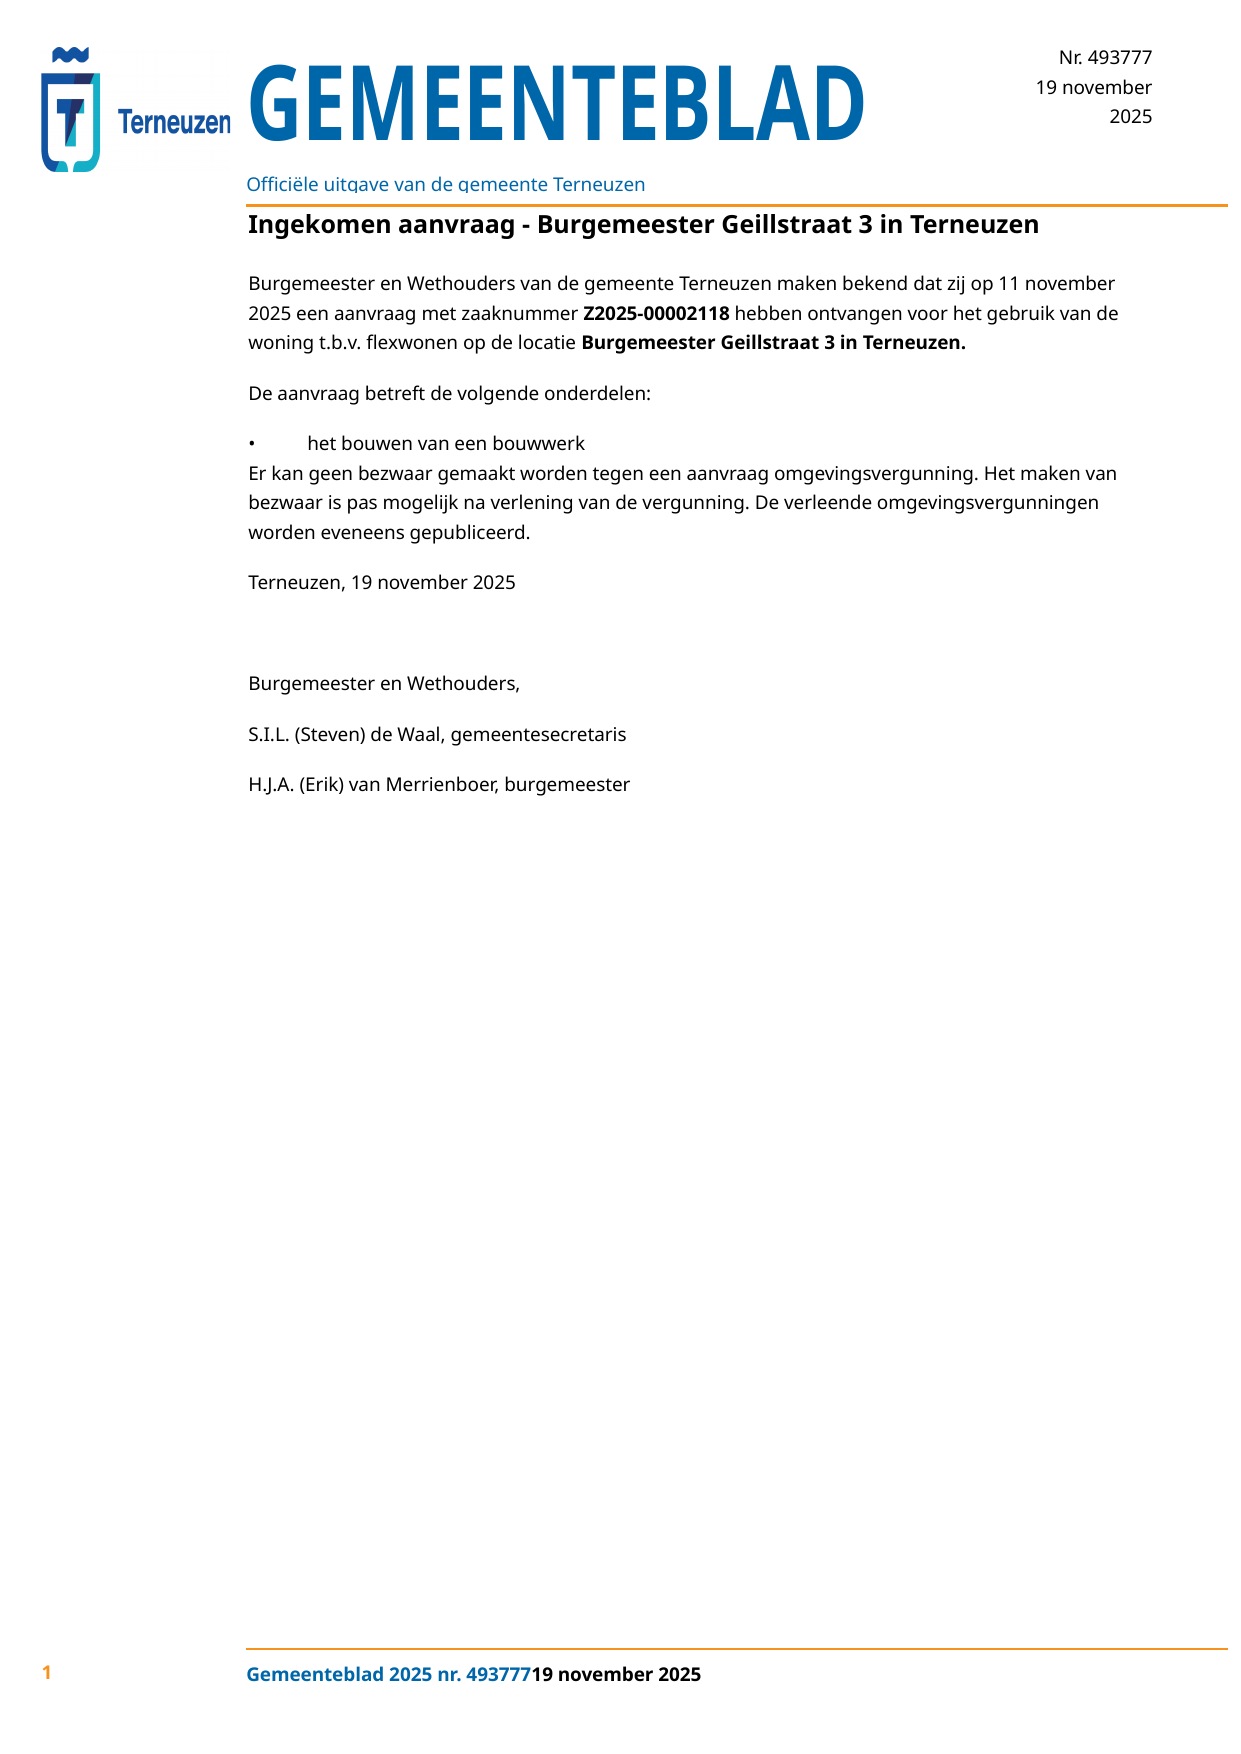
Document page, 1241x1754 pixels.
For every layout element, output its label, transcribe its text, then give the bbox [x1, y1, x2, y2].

text H.J.A. (Erik) van Merrienboer, burgemeester [248, 771, 1152, 797]
text Er kan geen bezwaar gemaakt worden tegen een aanvraag omgevingsvergunning. Het maken van bezwaar is pas mogelijk na verlening van de vergunning. De verleende omgevingsvergunningen worden eveneens gepubliceerd. [248, 460, 1152, 545]
list het bouwen van een bouwwerk [248, 430, 1152, 456]
text Terneuzen, 19 november 2025 [248, 569, 1152, 595]
text S.I.L. (Steven) de Waal, gemeentesecretaris [248, 721, 1152, 746]
text Burgemeester en Wethouders van de gemeente Terneuzen maken bekend dat zij op 11 november 2025 een aanvraag met zaaknummer Z2025-00002118 hebben ontvangen voor het gebruik van de woning t.b.v. flexwonen op de locatie Burgemeester Geillstraat 3 in Terneuzen. [248, 270, 1152, 355]
text De aanvraag betreft de volgende onderdelen: [248, 380, 1152, 406]
text Ingekomen aanvraag - Burgemeester Geillstraat 3 in Terneuzen [248, 207, 1152, 241]
picture [41, 47, 231, 172]
text Burgemeester en Wethouders, [248, 670, 1152, 696]
